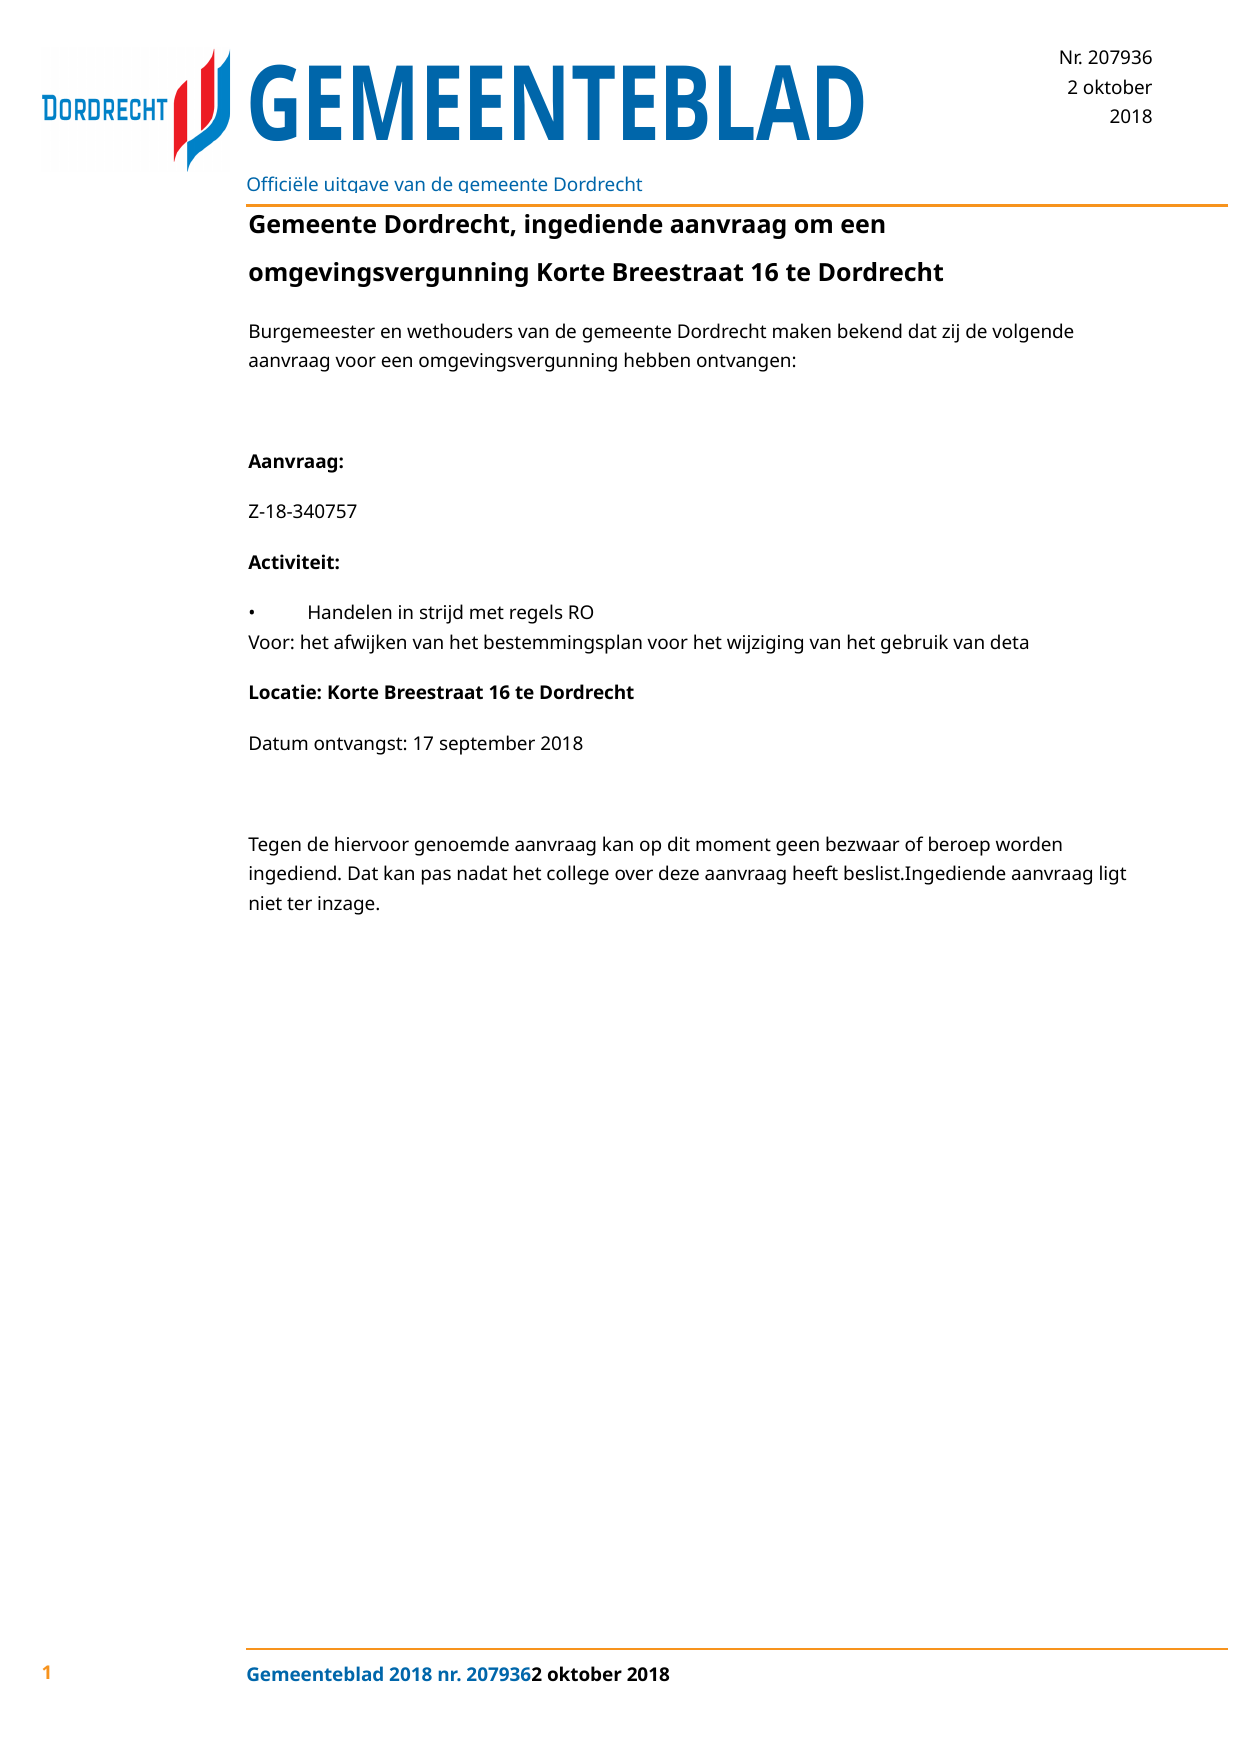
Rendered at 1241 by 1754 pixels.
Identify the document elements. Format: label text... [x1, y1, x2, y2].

text Datum ontvangst: 17 september 2018 [248, 730, 1152, 756]
text Voor: het afwijken van het bestemmingsplan voor het wijziging van het gebruik van deta [248, 629, 1152, 655]
text Burgemeester en wethouders van de gemeente Dordrecht maken bekend dat zij de volgende aanvraag voor een omgevingsvergunning hebben ontvangen: [248, 318, 1152, 373]
list Handelen in strijd met regels RO [248, 599, 1152, 625]
text Z-18-340757 [248, 499, 1152, 524]
text Gemeente Dordrecht, ingediende aanvraag om een omgevingsvergunning Korte Breestraat 16 te Dordrecht [248, 207, 1152, 288]
picture [41, 47, 231, 172]
text Locatie: Korte Breestraat 16 te Dordrecht [248, 679, 1152, 705]
text Aanvraag: [248, 448, 1152, 474]
text Tegen de hiervoor genoemde aanvraag kan op dit moment geen bezwaar of beroep worden ingediend. Dat kan pas nadat het college over deze aanvraag heeft beslist.Ingediende aanvraag ligt niet ter inzage. [248, 831, 1152, 916]
text Activiteit: [248, 549, 1152, 575]
